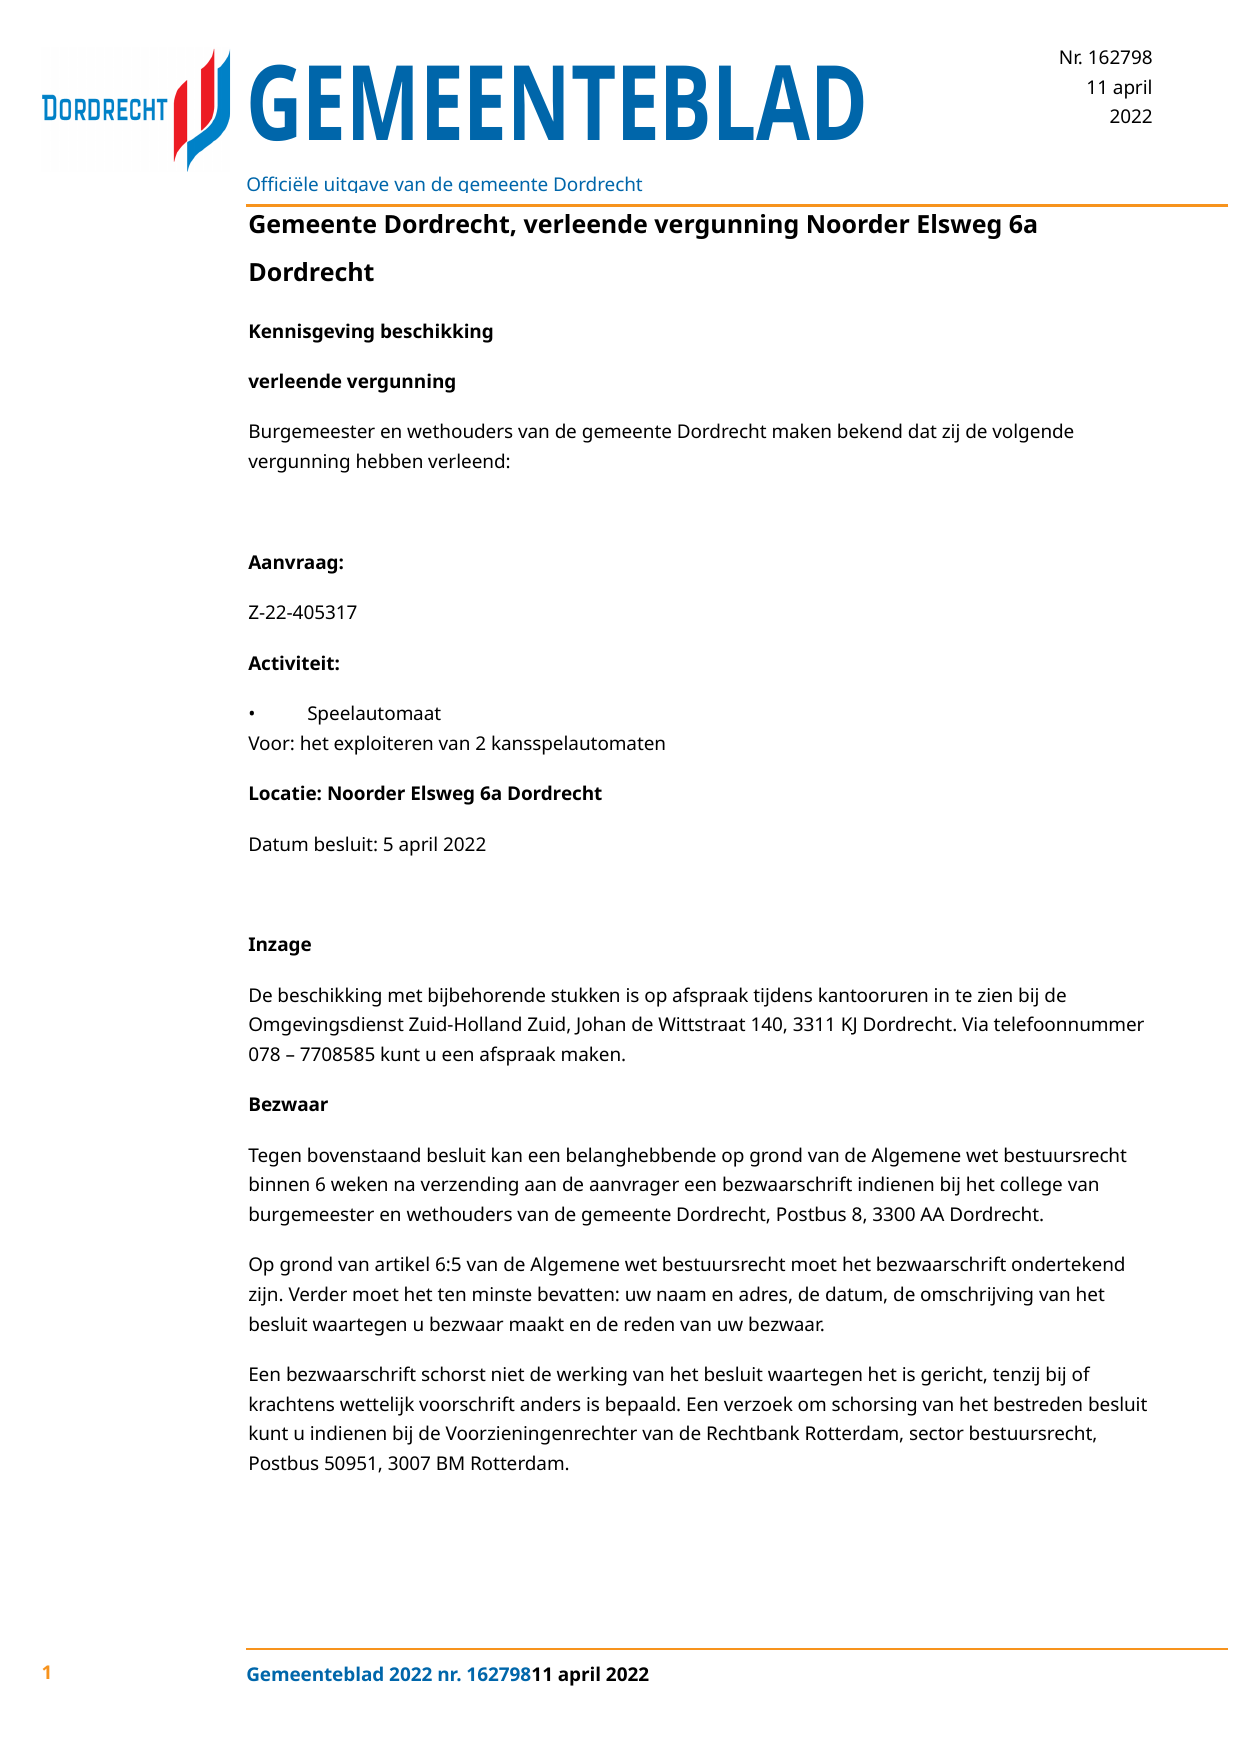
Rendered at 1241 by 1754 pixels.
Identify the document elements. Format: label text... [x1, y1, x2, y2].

text Burgemeester en wethouders van de gemeente Dordrecht maken bekend dat zij de volgende vergunning hebben verleend: [248, 419, 1152, 474]
text Voor: het exploiteren van 2 kansspelautomaten [248, 730, 1152, 756]
text Bezwaar [248, 1092, 1152, 1117]
text Een bezwaarschrift schorst niet de werking van het besluit waartegen het is gericht, tenzij bij of krachtens wettelijk voorschrift anders is bepaald. Een verzoek om schorsing van het bestreden besluit kunt u indienen bij de Voorzieningenrechter van de Rechtbank Rotterdam, sector bestuursrecht, Postbus 50951, 3007 BM Rotterdam. [248, 1361, 1152, 1476]
text Datum besluit: 5 april 2022 [248, 831, 1152, 857]
text Locatie: Noorder Elsweg 6a Dordrecht [248, 780, 1152, 806]
text Tegen bovenstaand besluit kan een belanghebbende op grond van de Algemene wet bestuursrecht binnen 6 weken na verzending aan de aanvrager een bezwaarschrift indienen bij het college van burgemeester en wethouders van de gemeente Dordrecht, Postbus 8, 3300 AA Dordrecht. [248, 1142, 1152, 1227]
text Aanvraag: [248, 549, 1152, 575]
picture [41, 47, 231, 172]
text Op grond van artikel 6:5 van de Algemene wet bestuursrecht moet het bezwaarschrift ondertekend zijn. Verder moet het ten minste bevatten: uw naam en adres, de datum, de omschrijving van het besluit waartegen u bezwaar maakt en de reden van uw bezwaar. [248, 1252, 1152, 1337]
text verleende vergunning [248, 368, 1152, 394]
text Gemeente Dordrecht, verleende vergunning Noorder Elsweg 6a Dordrecht [248, 207, 1152, 288]
list Speelautomaat [248, 700, 1152, 726]
text Activiteit: [248, 650, 1152, 676]
text Inzage [248, 932, 1152, 957]
text Kennisgeving beschikking [248, 318, 1152, 344]
text Z-22-405317 [248, 599, 1152, 625]
text De beschikking met bijbehorende stukken is op afspraak tijdens kantooruren in te zien bij de Omgevingsdienst Zuid-Holland Zuid, Johan de Wittstraat 140, 3311 KJ Dordrecht. Via telefoonnummer 078 – 7708585 kunt u een afspraak maken. [248, 982, 1152, 1067]
